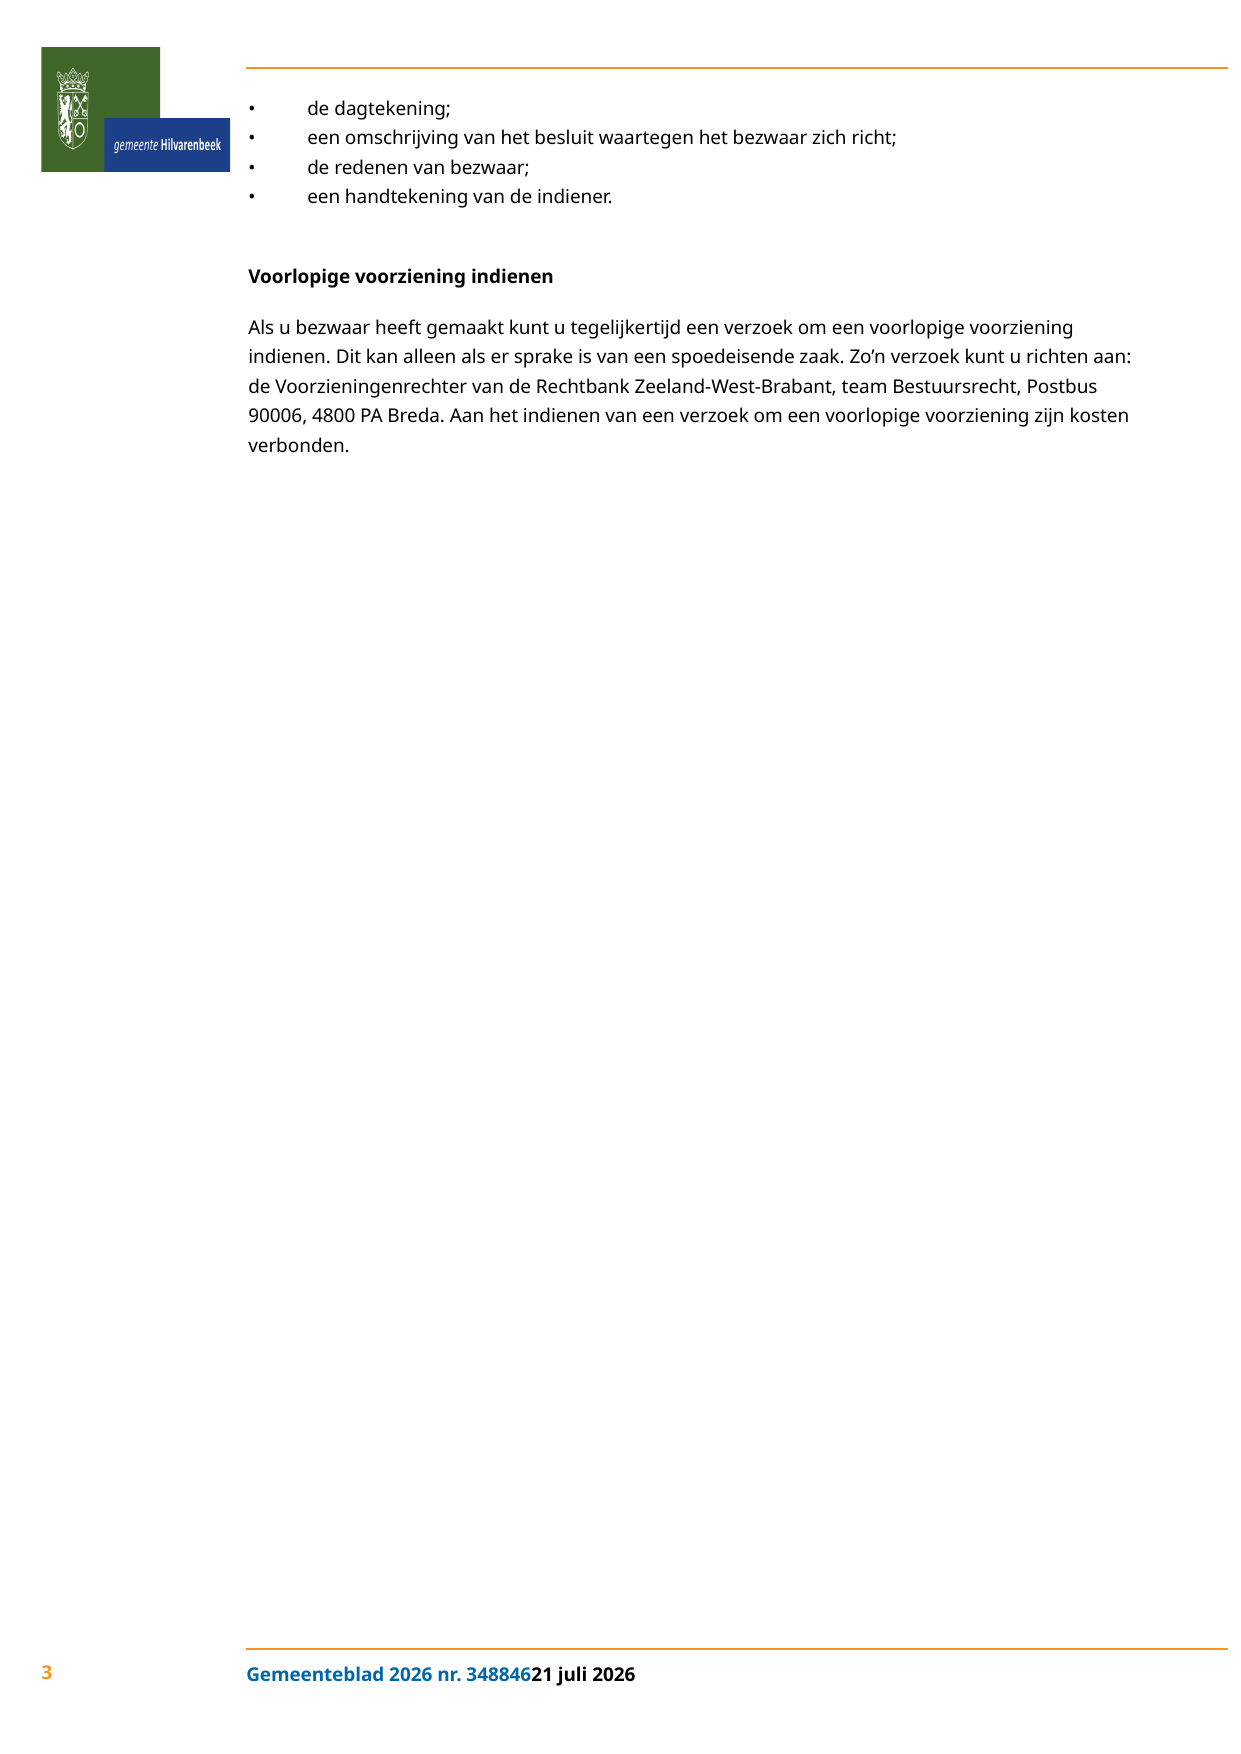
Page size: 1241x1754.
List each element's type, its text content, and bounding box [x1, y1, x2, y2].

text Voorlopige voorziening indienen [248, 263, 1152, 289]
list de dagtekening; [248, 95, 1152, 121]
list een handtekening van de indiener. [248, 183, 1152, 209]
text Als u bezwaar heeft gemaakt kunt u tegelijkertijd een verzoek om een voorlopige voorziening indienen. Dit kan alleen als er sprake is van een spoedeisende zaak. Zo’n verzoek kunt u richten aan: de Voorzieningenrechter van de Rechtbank Zeeland-West-Brabant, team Bestuursrecht, Postbus 90006, 4800 PA Breda. Aan het indienen van een verzoek om een voorlopige voorziening zijn kosten verbonden. [248, 314, 1152, 458]
list de redenen van bezwaar; [248, 154, 1152, 180]
picture [41, 47, 231, 172]
list een omschrijving van het besluit waartegen het bezwaar zich richt; [248, 124, 1152, 150]
